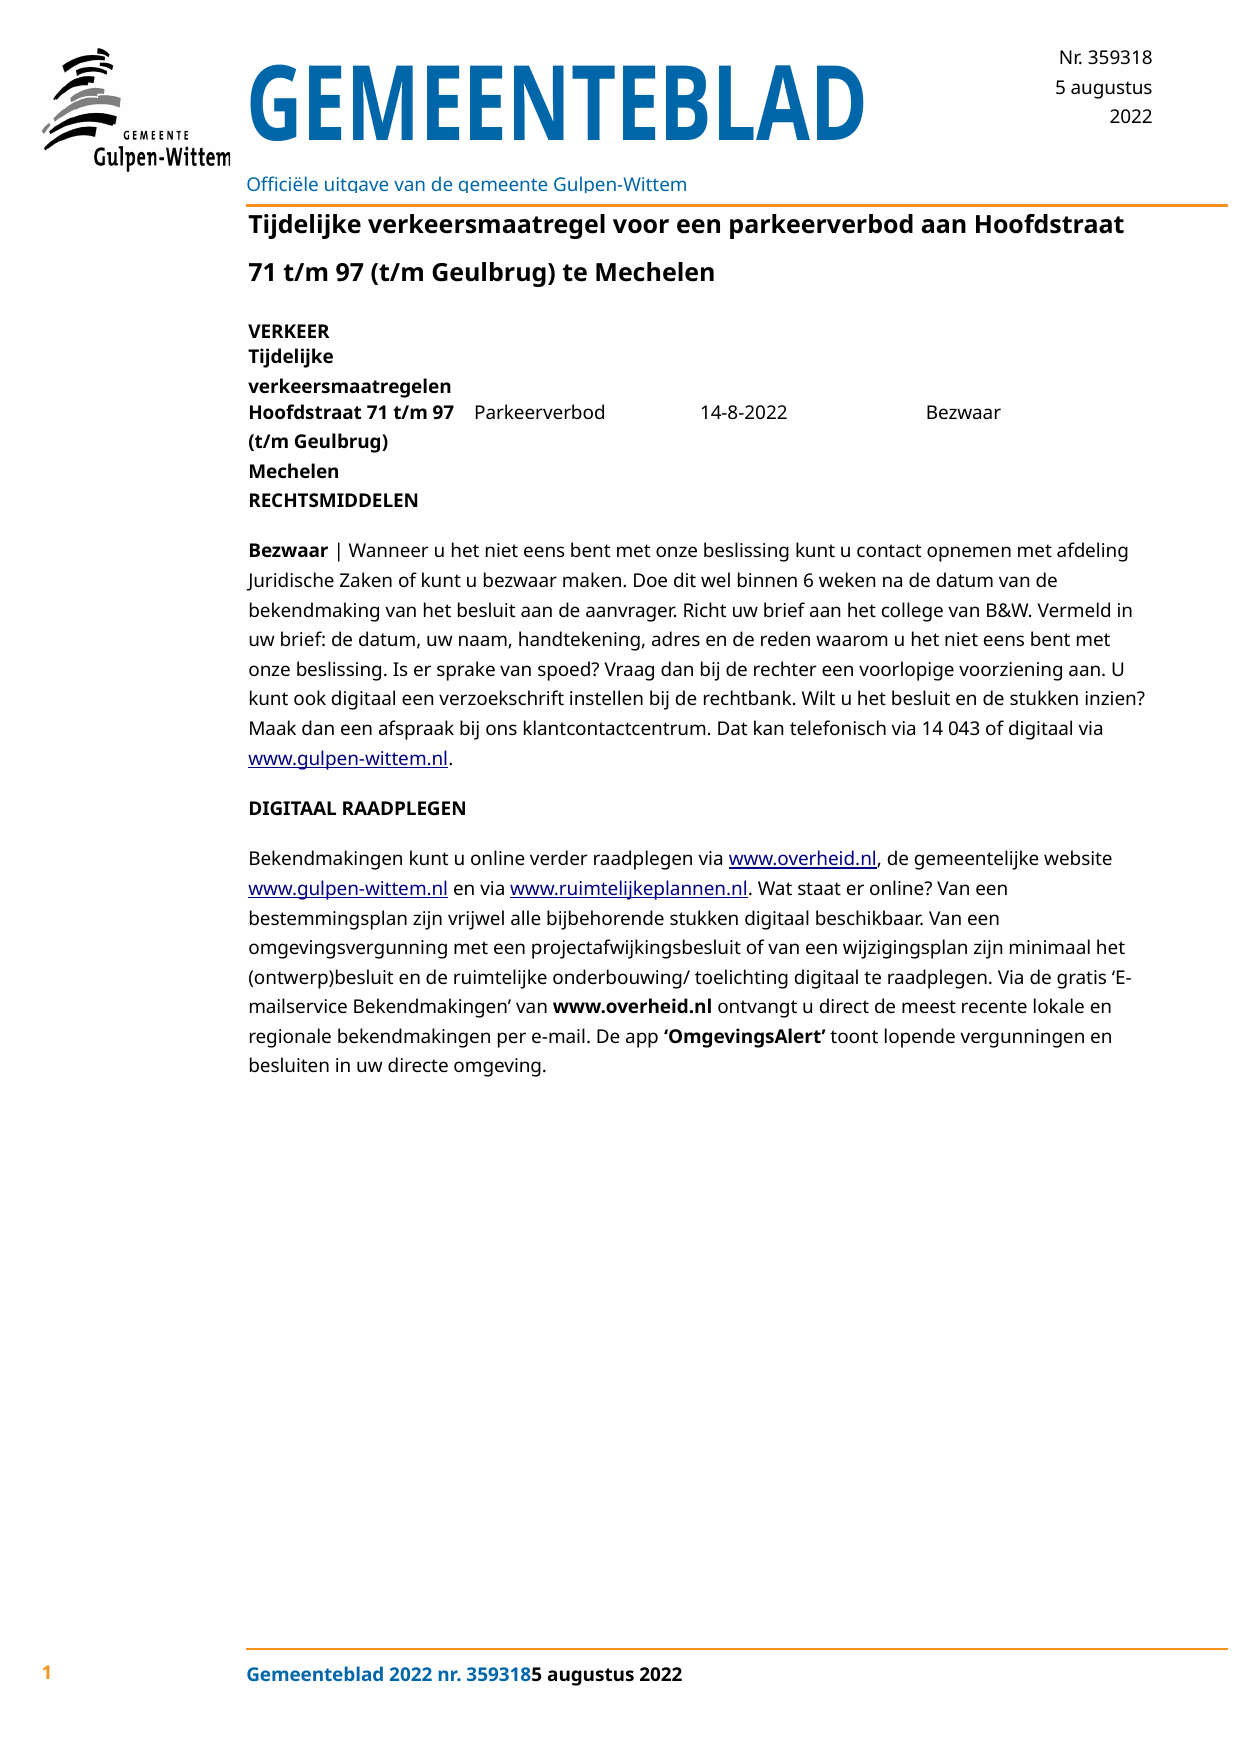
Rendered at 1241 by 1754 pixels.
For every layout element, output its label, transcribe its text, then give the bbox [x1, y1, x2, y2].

table_header VERKEER [248, 318, 474, 344]
table_cell Tijdelijke verkeersmaatregelen [248, 344, 474, 399]
picture [41, 47, 231, 172]
text DIGITAAL RAADPLEGEN [248, 795, 1152, 821]
table_cell [474, 344, 700, 399]
table_cell Hoofdstraat 71 t/m 97 (t/m Geulbrug) Mechelen [248, 399, 474, 484]
table_cell [926, 344, 1152, 399]
table_header [926, 318, 1152, 344]
table_cell [700, 344, 926, 399]
table_cell 14-8-2022 [700, 399, 926, 484]
text RECHTSMIDDELEN [248, 487, 1152, 513]
table_header [474, 318, 700, 344]
text Bezwaar | Wanneer u het niet eens bent met onze beslissing kunt u contact opnemen met afdeling Juridische Zaken of kunt u bezwaar maken. Doe dit wel binnen 6 weken na de datum van de bekendmaking van het besluit aan de aanvrager. Richt uw brief aan het college van B&W. Vermeld in uw brief: de datum, uw naam, handtekening, adres en de reden waarom u het niet eens bent met onze beslissing. Is er sprake van spoed? Vraag dan bij de rechter een voorlopige voorziening aan. U kunt ook digitaal een verzoekschrift instellen bij de rechtbank. Wilt u het besluit en de stukken inzien? Maak dan een afspraak bij ons klantcontactcentrum. Dat kan telefonisch via 14 043 of digitaal via www.gulpen-wittem.nl. [248, 538, 1152, 770]
text Bekendmakingen kunt u online verder raadplegen via www.overheid.nl, de gemeentelijke website www.gulpen-wittem.nl en via www.ruimtelijkeplannen.nl. Wat staat er online? Van een bestemmingsplan zijn vrijwel alle bijbehorende stukken digitaal beschikbaar. Van een omgevingsvergunning met een projectafwijkingsbesluit of van een wijzigingsplan zijn minimaal het (ontwerp)besluit en de ruimtelijke onderbouwing/ toelichting digitaal te raadplegen. Via de gratis ‘E-mailservice Bekendmakingen’ van www.overheid.nl ontvangt u direct de meest recente lokale en regionale bekendmakingen per e-mail. De app ‘OmgevingsAlert’ toont lopende vergunningen en besluiten in uw directe omgeving. [248, 846, 1152, 1078]
table_cell Parkeerverbod [474, 399, 700, 484]
table_header [700, 318, 926, 344]
text Tijdelijke verkeersmaatregel voor een parkeerverbod aan Hoofdstraat 71 t/m 97 (t/m Geulbrug) te Mechelen [248, 207, 1152, 288]
table_cell Bezwaar [926, 399, 1152, 484]
